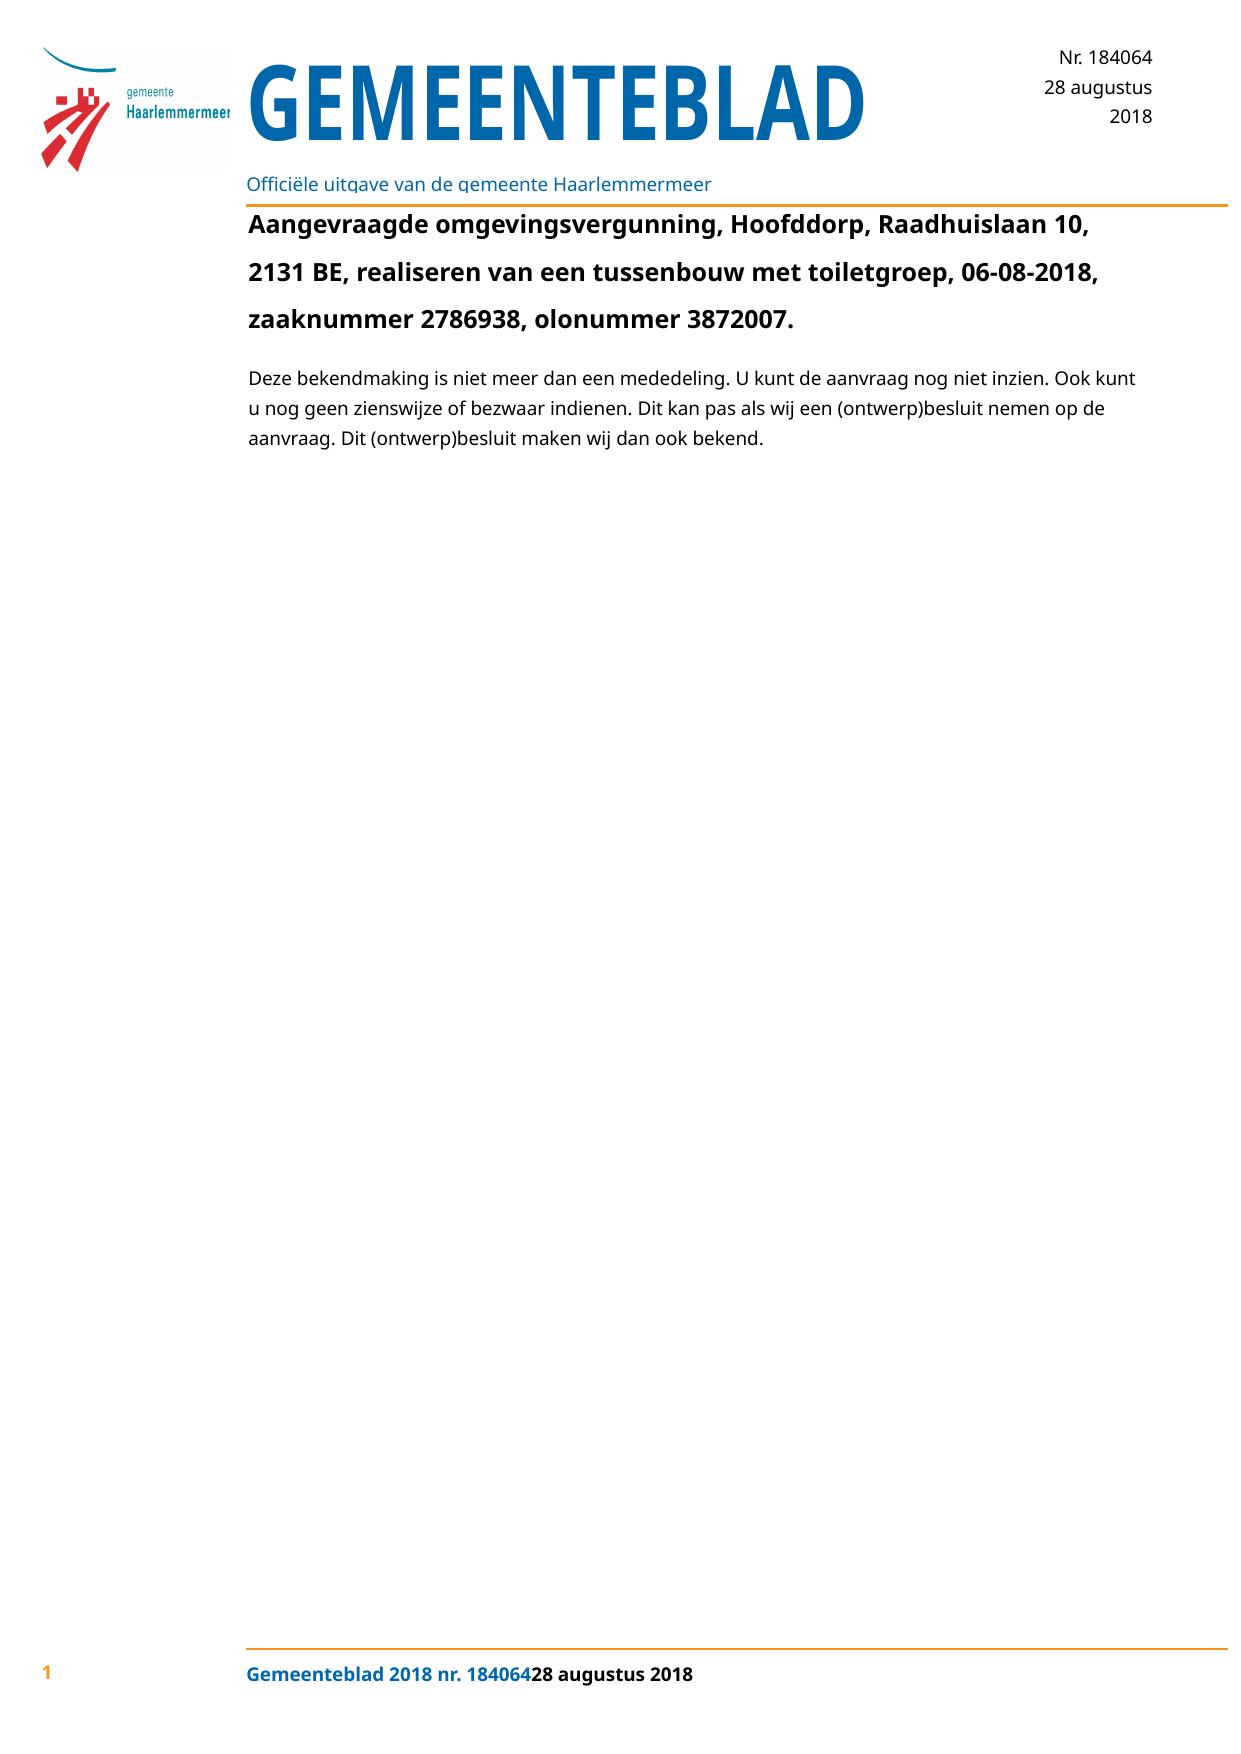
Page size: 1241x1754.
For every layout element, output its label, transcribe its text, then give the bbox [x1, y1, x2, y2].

picture [41, 47, 231, 172]
text Deze bekendmaking is niet meer dan een mededeling. U kunt de aanvraag nog niet inzien. Ook kunt u nog geen zienswijze of bezwaar indienen. Dit kan pas als wij een (ontwerp)besluit nemen op de aanvraag. Dit (ontwerp)besluit maken wij dan ook bekend. [248, 366, 1152, 450]
text Aangevraagde omgevingsvergunning, Hoofddorp, Raadhuislaan 10, 2131 BE, realiseren van een tussenbouw met toiletgroep, 06-08-2018, zaaknummer 2786938, olonummer 3872007. [248, 207, 1152, 336]
